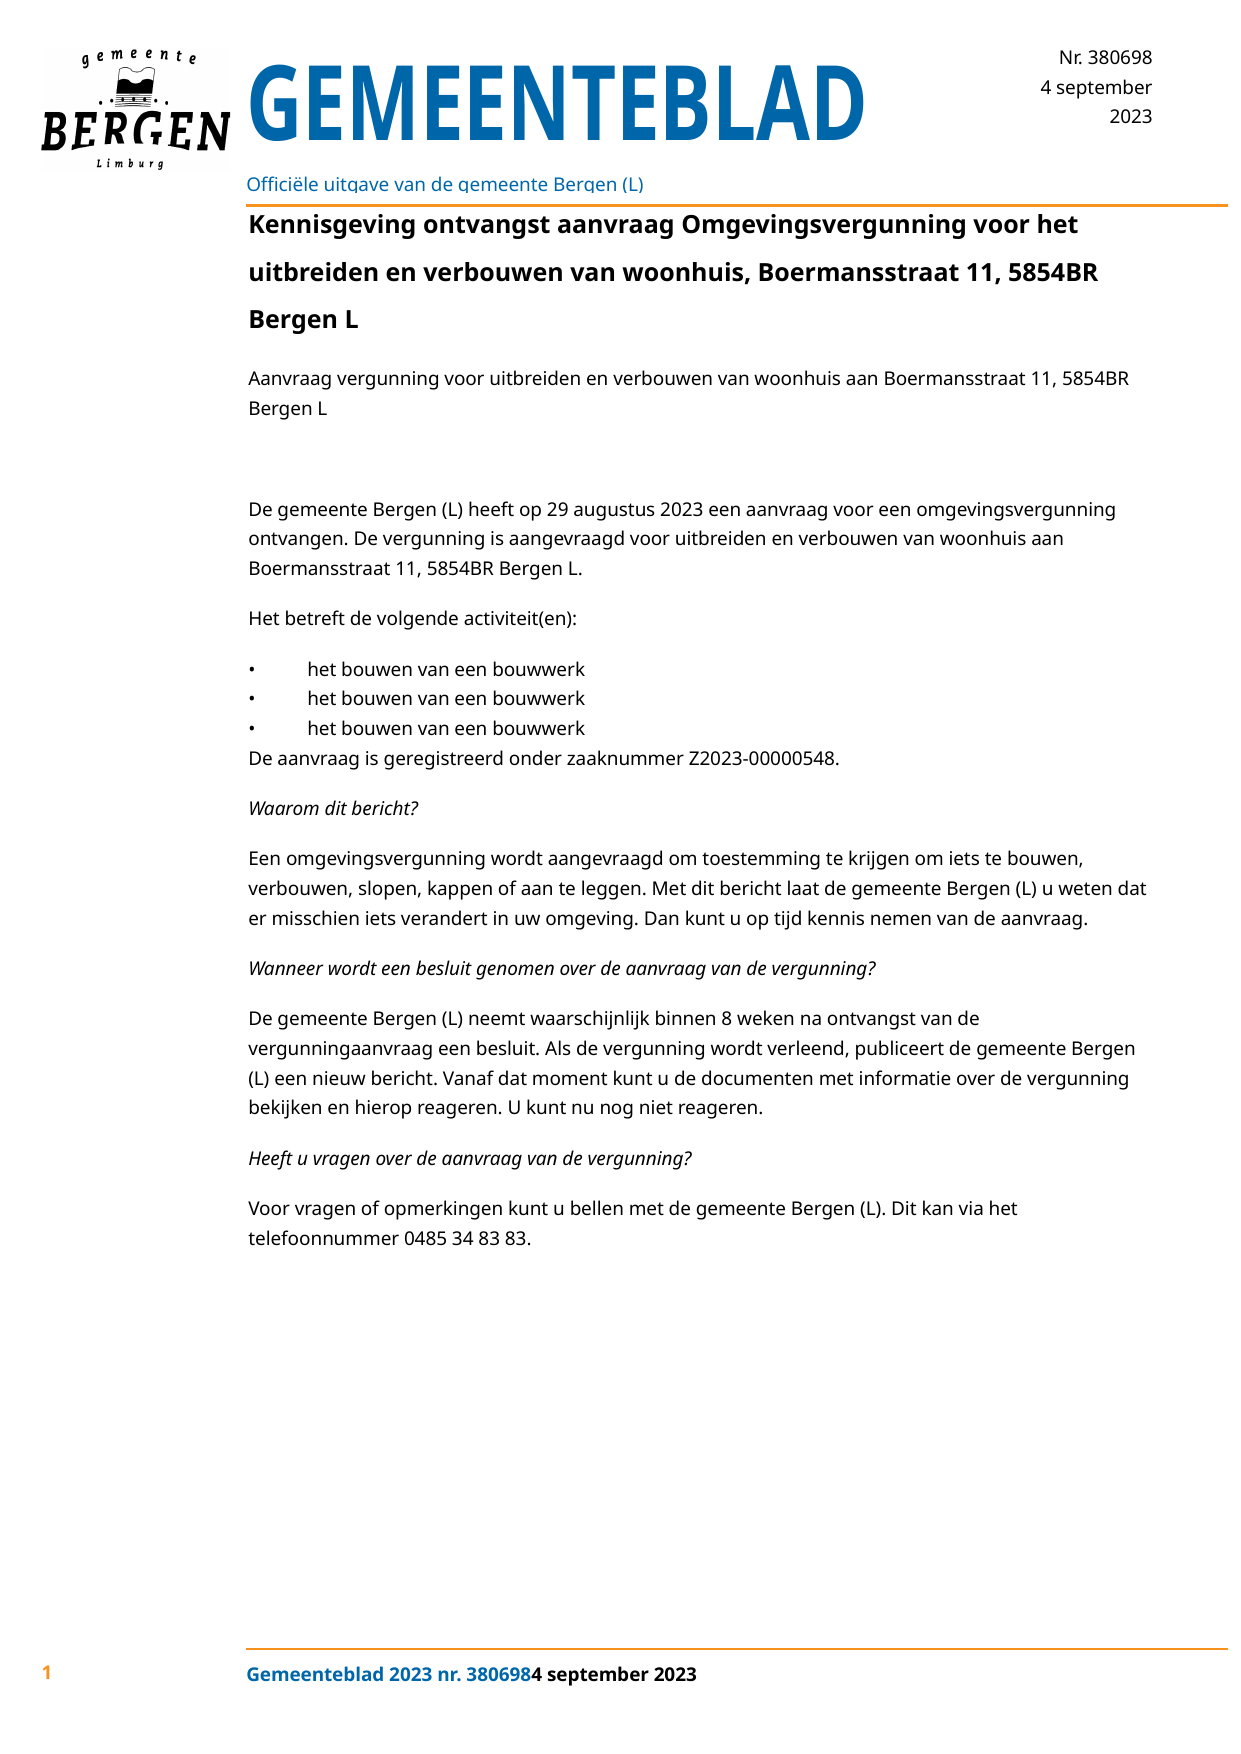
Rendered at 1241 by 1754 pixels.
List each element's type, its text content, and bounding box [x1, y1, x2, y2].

list het bouwen van een bouwwerk [248, 686, 1152, 711]
picture [41, 47, 231, 172]
text Het betreft de volgende activiteit(en): [248, 606, 1152, 631]
text De aanvraag is geregistreerd onder zaaknummer Z2023-00000548. [248, 745, 1152, 770]
text Heeft u vragen over de aanvraag van de vergunning? [248, 1145, 1152, 1170]
text Wanneer wordt een besluit genomen over de aanvraag van de vergunning? [248, 955, 1152, 981]
list het bouwen van een bouwwerk [248, 656, 1152, 682]
text Kennisgeving ontvangst aanvraag Omgevingsvergunning voor het uitbreiden en verbouwen van woonhuis, Boermansstraat 11, 5854BR Bergen L [248, 207, 1152, 336]
text Waarom dit bericht? [248, 795, 1152, 821]
text Een omgevingsvergunning wordt aangevraagd om toestemming te krijgen om iets te bouwen, verbouwen, slopen, kappen of aan te leggen. Met dit bericht laat de gemeente Bergen (L) u weten dat er misschien iets verandert in uw omgeving. Dan kunt u op tijd kennis nemen van de aanvraag. [248, 846, 1152, 930]
text De gemeente Bergen (L) neemt waarschijnlijk binnen 8 weken na ontvangst van de vergunningaanvraag een besluit. Als de vergunning wordt verleend, publiceert de gemeente Bergen (L) een nieuw bericht. Vanaf dat moment kunt u de documenten met informatie over de vergunning bekijken en hierop reageren. U kunt nu nog niet reageren. [248, 1006, 1152, 1120]
text Aanvraag vergunning voor uitbreiden en verbouwen van woonhuis aan Boermansstraat 11, 5854BR Bergen L [248, 366, 1152, 421]
text De gemeente Bergen (L) heeft op 29 augustus 2023 een aanvraag voor een omgevingsvergunning ontvangen. De vergunning is aangevraagd voor uitbreiden en verbouwen van woonhuis aan Boermansstraat 11, 5854BR Bergen L. [248, 496, 1152, 581]
list het bouwen van een bouwwerk [248, 715, 1152, 741]
text Voor vragen of opmerkingen kunt u bellen met de gemeente Bergen (L). Dit kan via het telefoonnummer 0485 34 83 83. [248, 1195, 1152, 1250]
